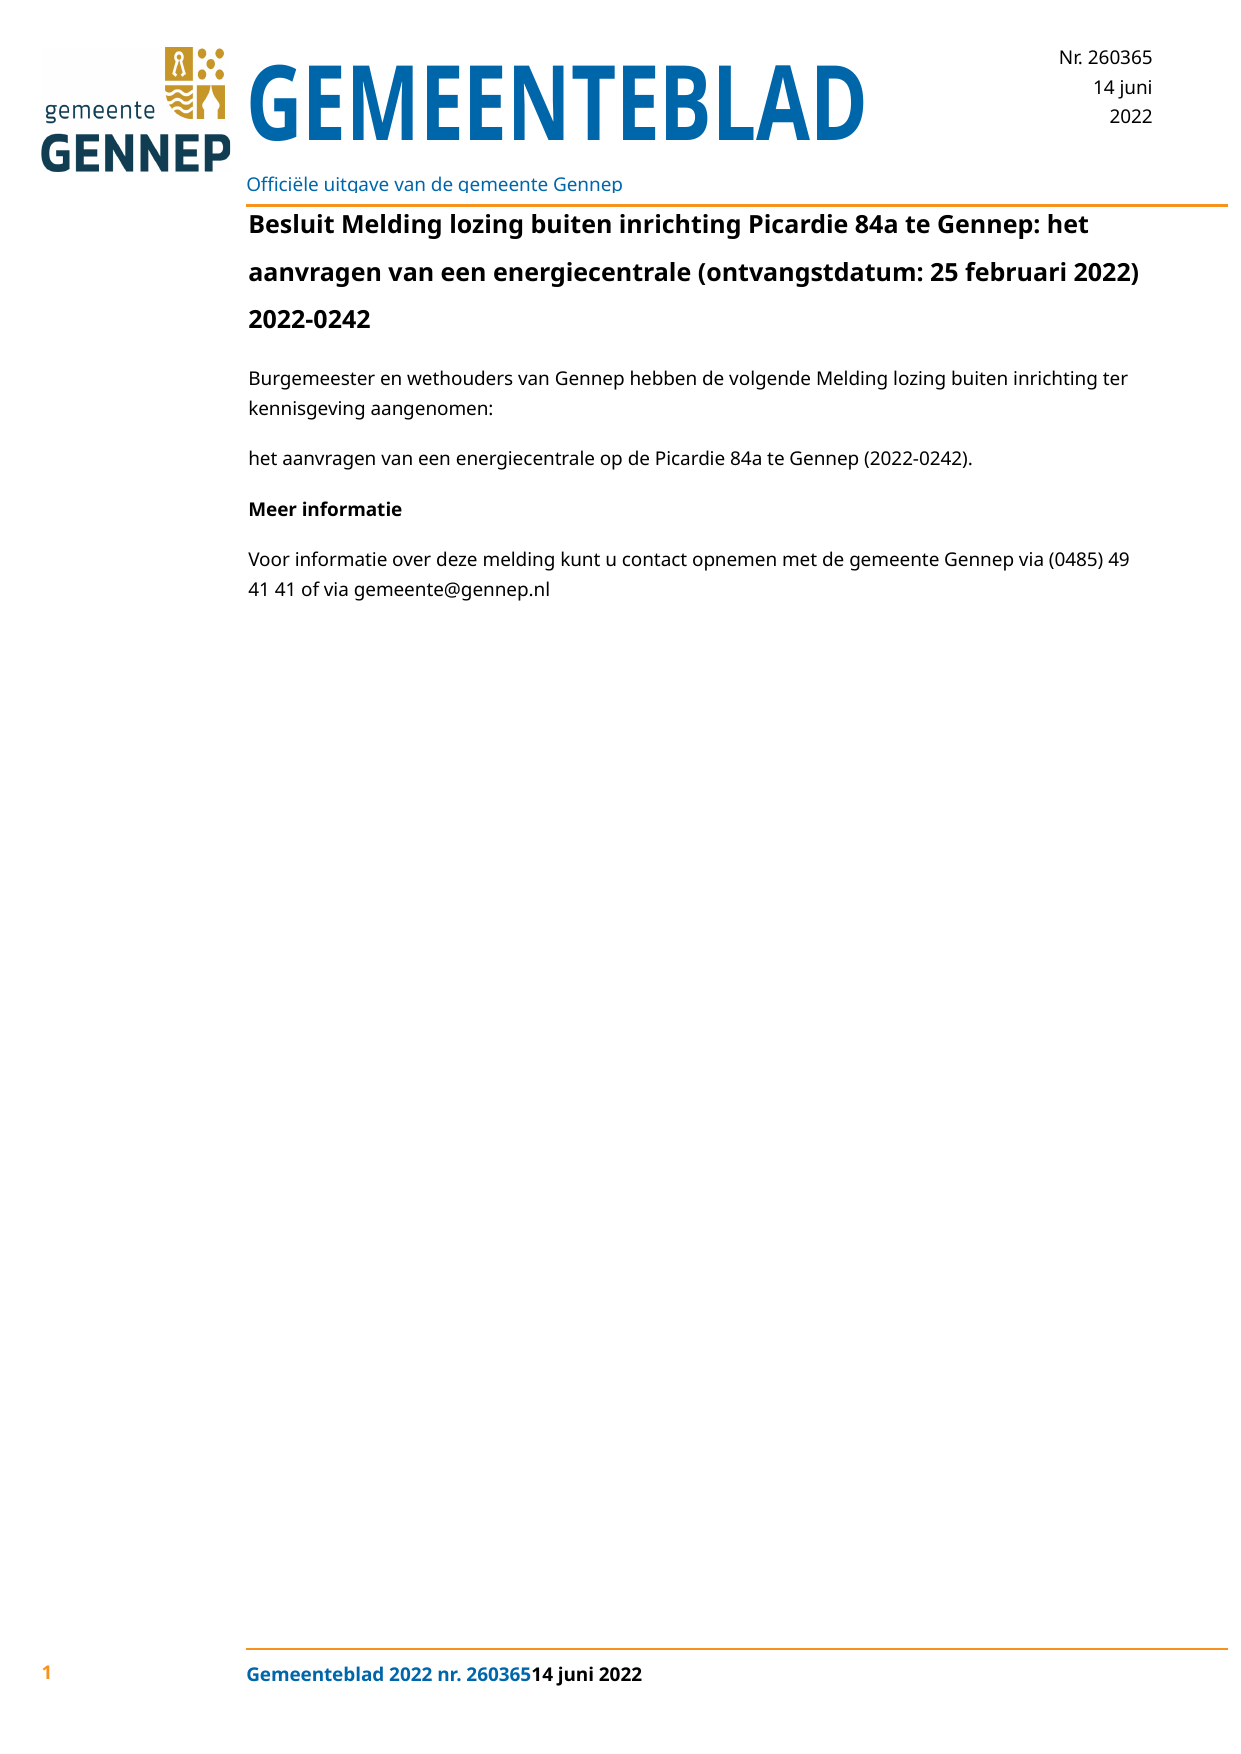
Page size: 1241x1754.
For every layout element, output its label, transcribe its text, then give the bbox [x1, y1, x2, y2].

text het aanvragen van een energiecentrale op de Picardie 84a te Gennep (2022-0242). [248, 446, 1152, 471]
text Voor informatie over deze melding kunt u contact opnemen met de gemeente Gennep via (0485) 49 41 41 of via gemeente@gennep.nl [248, 546, 1152, 602]
text Burgemeester en wethouders van Gennep hebben de volgende Melding lozing buiten inrichting ter kennisgeving aangenomen: [248, 366, 1152, 421]
text Besluit Melding lozing buiten inrichting Picardie 84a te Gennep: het aanvragen van een energiecentrale (ontvangstdatum: 25 februari 2022) 2022-0242 [248, 207, 1152, 336]
text Meer informatie [248, 496, 1152, 522]
picture [41, 47, 231, 172]
